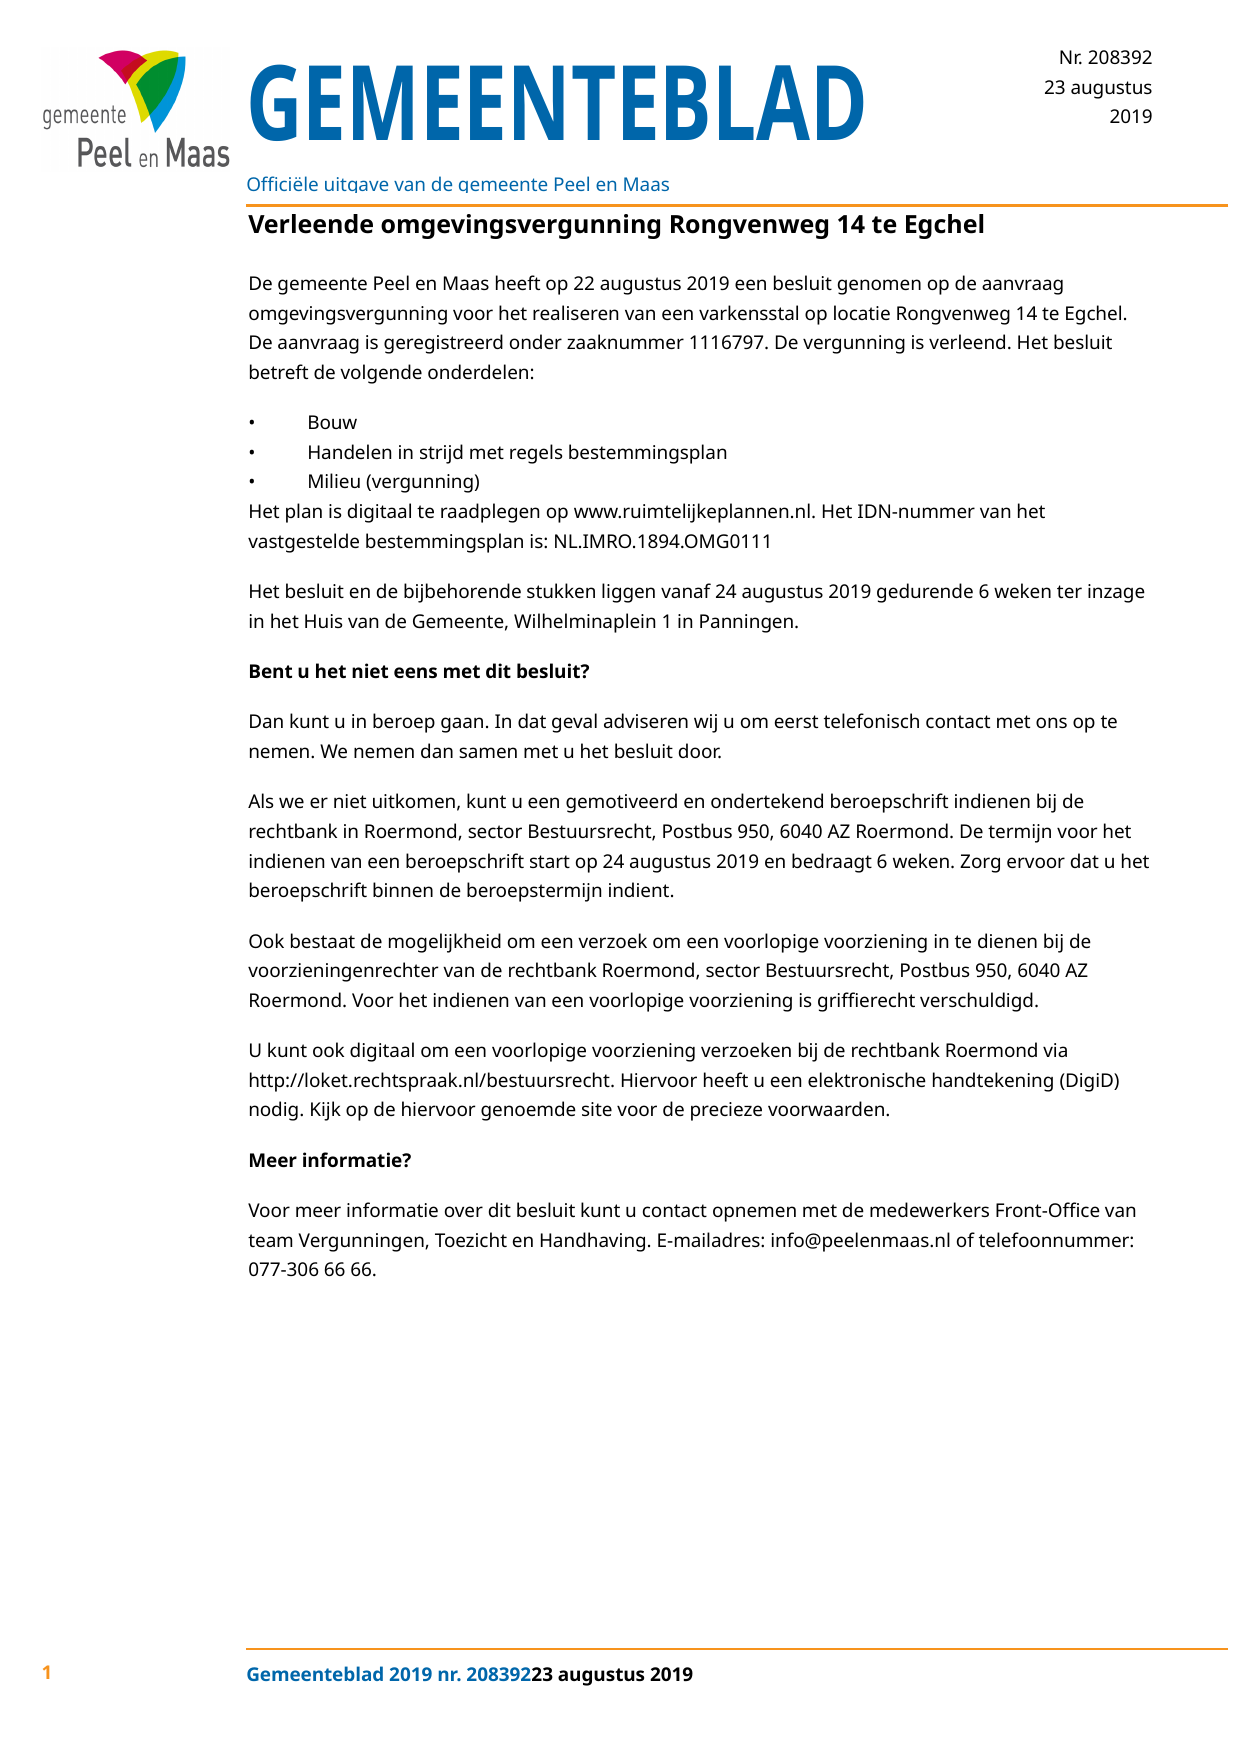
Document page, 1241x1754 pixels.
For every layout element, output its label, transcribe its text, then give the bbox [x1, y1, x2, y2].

text Als we er niet uitkomen, kunt u een gemotiveerd en ondertekend beroepschrift indienen bij de rechtbank in Roermond, sector Bestuursrecht, Postbus 950, 6040 AZ Roermond. De termijn voor het indienen van een beroepschrift start op 24 augustus 2019 en bedraagt 6 weken. Zorg ervoor dat u het beroepschrift binnen de beroepstermijn indient. [248, 789, 1152, 903]
text Het besluit en de bijbehorende stukken liggen vanaf 24 augustus 2019 gedurende 6 weken ter inzage in het Huis van de Gemeente, Wilhelminaplein 1 in Panningen. [248, 578, 1152, 633]
text Voor meer informatie over dit besluit kunt u contact opnemen met de medewerkers Front-Office van team Vergunningen, Toezicht en Handhaving. E-mailadres: info@peelenmaas.nl of telefoonnummer: 077-306 66 66. [248, 1197, 1152, 1282]
text U kunt ook digitaal om een voorlopige voorziening verzoeken bij de rechtbank Roermond via http://loket.rechtspraak.nl/bestuursrecht. Hiervoor heeft u een elektronische handtekening (DigiD) nodig. Kijk op de hiervoor genoemde site voor de precieze voorwaarden. [248, 1037, 1152, 1122]
text Ook bestaat de mogelijkheid om een verzoek om een voorlopige voorziening in te dienen bij de voorzieningenrechter van de rechtbank Roermond, sector Bestuursrecht, Postbus 950, 6040 AZ Roermond. Voor het indienen van een voorlopige voorziening is griffierecht verschuldigd. [248, 928, 1152, 1013]
text Verleende omgevingsvergunning Rongvenweg 14 te Egchel [248, 207, 1152, 241]
list Bouw [248, 409, 1152, 435]
list Handelen in strijd met regels bestemmingsplan [248, 439, 1152, 465]
text Het plan is digitaal te raadplegen op www.ruimtelijkeplannen.nl. Het IDN-nummer van het vastgestelde bestemmingsplan is: NL.IMRO.1894.OMG0111 [248, 498, 1152, 553]
picture [41, 47, 231, 172]
text Dan kunt u in beroep gaan. In dat geval adviseren wij u om eerst telefonisch contact met ons op te nemen. We nemen dan samen met u het besluit door. [248, 709, 1152, 764]
text De gemeente Peel en Maas heeft op 22 augustus 2019 een besluit genomen op de aanvraag omgevingsvergunning voor het realiseren van een varkensstal op locatie Rongvenweg 14 te Egchel. De aanvraag is geregistreerd onder zaaknummer 1116797. De vergunning is verleend. Het besluit betreft de volgende onderdelen: [248, 270, 1152, 385]
list Milieu (vergunning) [248, 469, 1152, 494]
text Meer informatie? [248, 1147, 1152, 1173]
text Bent u het niet eens met dit besluit? [248, 658, 1152, 684]
